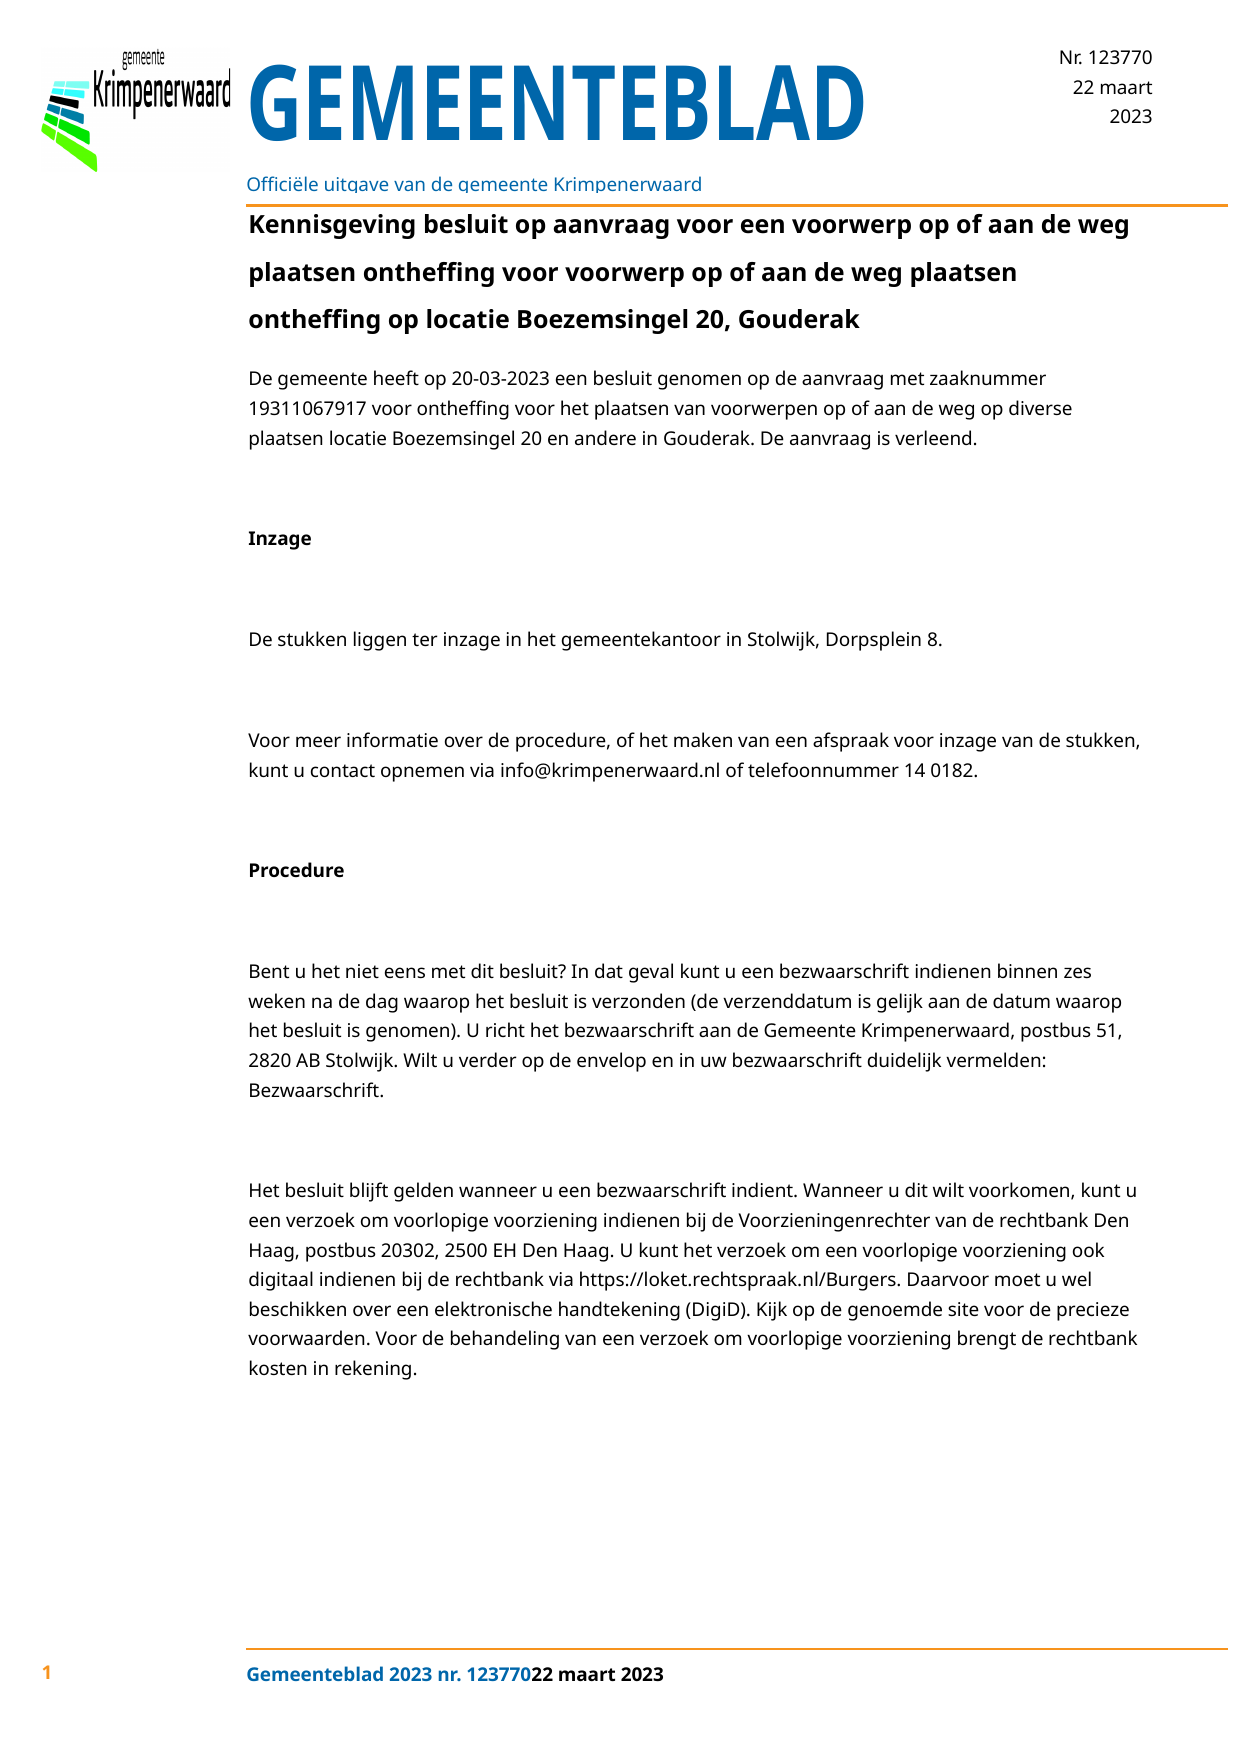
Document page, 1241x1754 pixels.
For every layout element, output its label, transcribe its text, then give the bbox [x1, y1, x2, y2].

text Het besluit blijft gelden wanneer u een bezwaarschrift indient. Wanneer u dit wilt voorkomen, kunt u een verzoek om voorlopige voorziening indienen bij de Voorzieningenrechter van de rechtbank Den Haag, postbus 20302, 2500 EH Den Haag. U kunt het verzoek om een voorlopige voorziening ook digitaal indienen bij de rechtbank via https://loket.rechtspraak.nl/Burgers. Daarvoor moet u wel beschikken over een elektronische handtekening (DigiD). Kijk op de genoemde site voor de precieze voorwaarden. Voor de behandeling van een verzoek om voorlopige voorziening brengt de rechtbank kosten in rekening. [248, 1178, 1152, 1381]
text De stukken liggen ter inzage in het gemeentekantoor in Stolwijk, Dorpsplein 8. [248, 626, 1152, 652]
text Bent u het niet eens met dit besluit? In dat geval kunt u een bezwaarschrift indienen binnen zes weken na de dag waarop het besluit is verzonden (de verzenddatum is gelijk aan de datum waarop het besluit is genomen). U richt het bezwaarschrift aan de Gemeente Krimpenerwaard, postbus 51, 2820 AB Stolwijk. Wilt u verder op de envelop en in uw bezwaarschrift duidelijk vermelden: Bezwaarschrift. [248, 958, 1152, 1102]
picture [41, 47, 231, 172]
text Inzage [248, 526, 1152, 551]
text Procedure [248, 858, 1152, 883]
text De gemeente heeft op 20-03-2023 een besluit genomen op de aanvraag met zaaknummer 19311067917 voor ontheffing voor het plaatsen van voorwerpen op of aan de weg op diverse plaatsen locatie Boezemsingel 20 en andere in Gouderak. De aanvraag is verleend. [248, 366, 1152, 450]
text Kennisgeving besluit op aanvraag voor een voorwerp op of aan de weg plaatsen ontheffing voor voorwerp op of aan de weg plaatsen ontheffing op locatie Boezemsingel 20, Gouderak [248, 207, 1152, 336]
text Voor meer informatie over de procedure, of het maken van een afspraak voor inzage van de stukken, kunt u contact opnemen via info@krimpenerwaard.nl of telefoonnummer 14 0182. [248, 727, 1152, 782]
